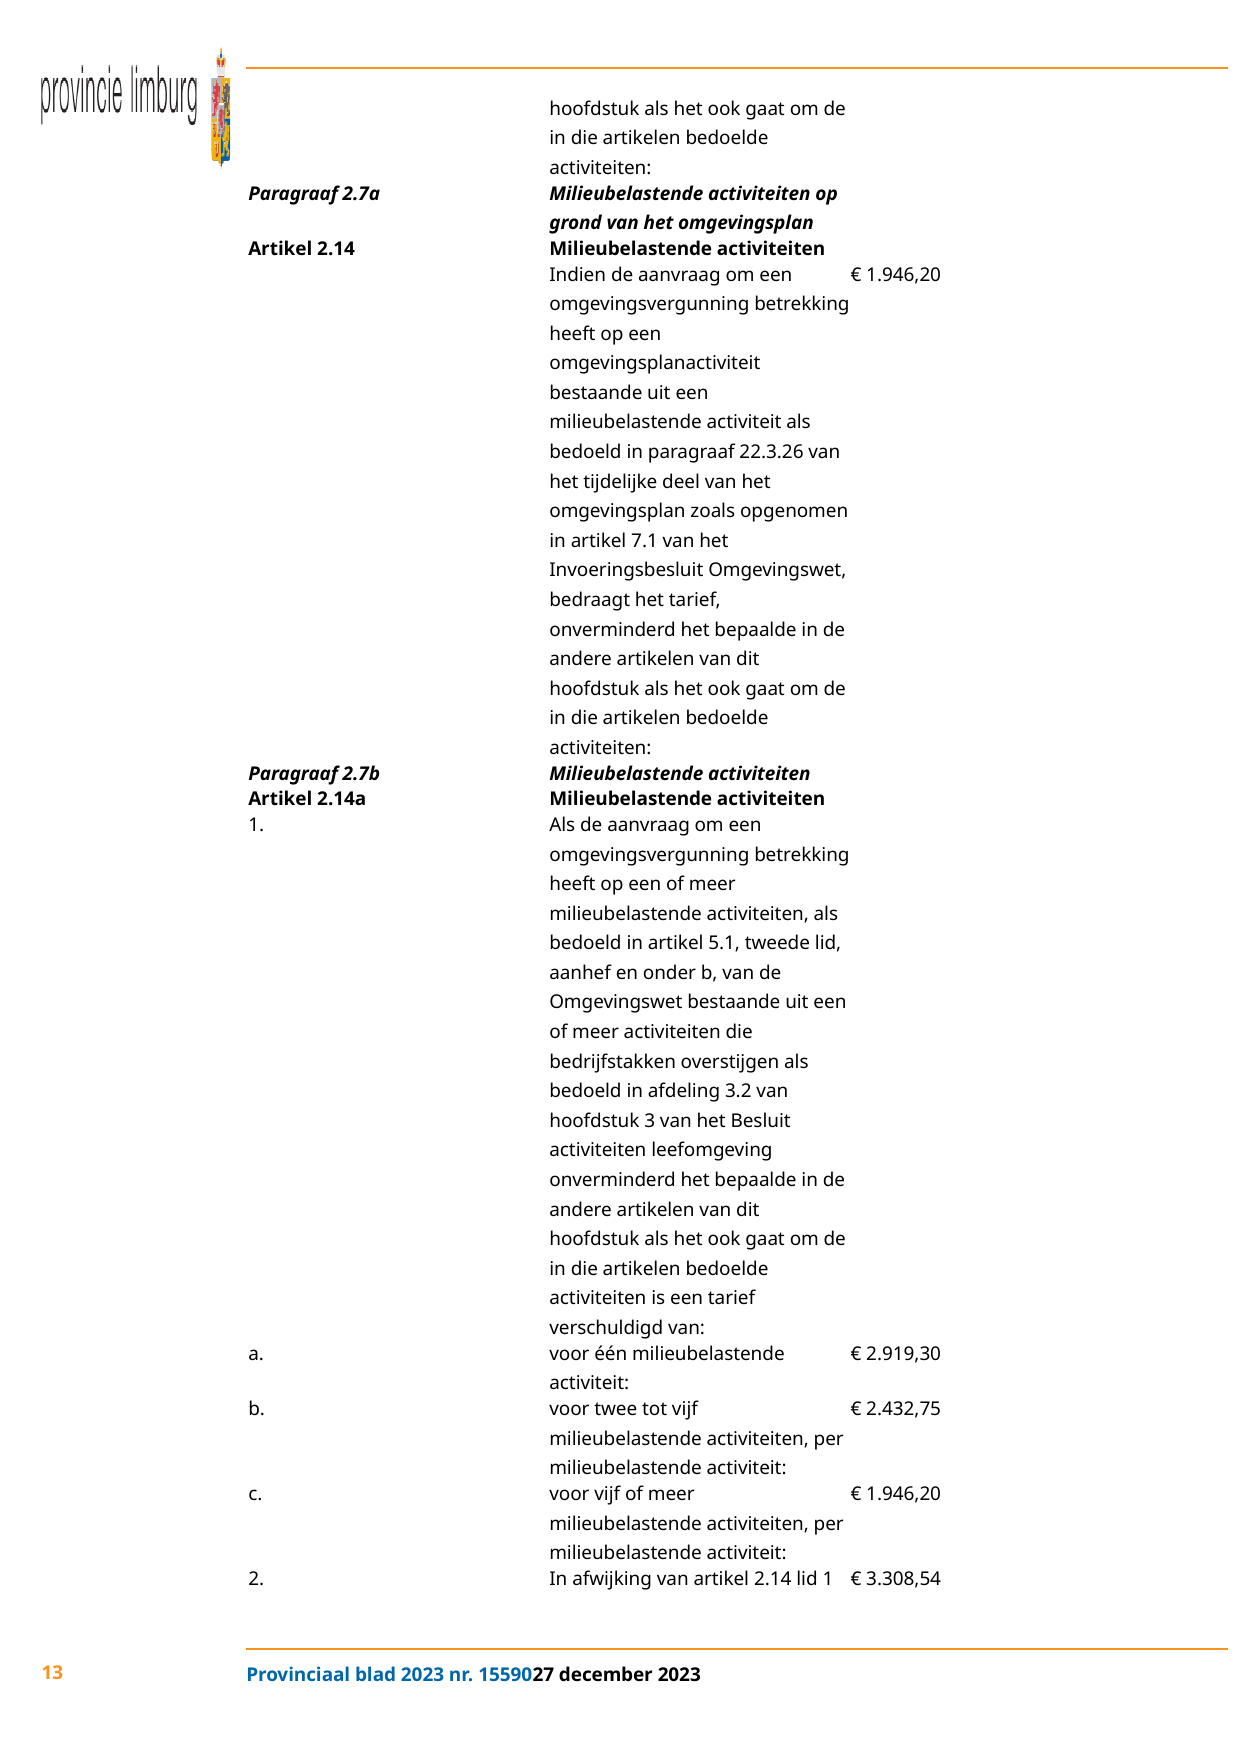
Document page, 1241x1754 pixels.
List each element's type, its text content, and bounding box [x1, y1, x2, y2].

table_cell € 2.432,75 [850, 1395, 1152, 1480]
table_cell [850, 180, 1152, 235]
table_cell Milieubelastende activiteiten [549, 786, 850, 811]
table_cell Milieubelastende activiteiten [549, 235, 850, 261]
table_cell Paragraaf 2.7b [248, 760, 549, 786]
table_cell € 3.308,54 [850, 1565, 1152, 1591]
table_cell voor twee tot vijf milieubelastende activiteiten, per milieubelastende activiteit: [549, 1395, 850, 1480]
table_cell [850, 760, 1152, 786]
table_cell Artikel 2.14 [248, 235, 549, 261]
table_cell [248, 261, 549, 760]
table_cell 1. [248, 811, 549, 1340]
picture [41, 47, 231, 172]
table_cell [248, 95, 549, 180]
table_cell a. [248, 1340, 549, 1395]
table_cell c. [248, 1480, 549, 1565]
table_cell b. [248, 1395, 549, 1480]
table_cell [850, 95, 1152, 180]
table_cell Milieubelastende activiteiten op grond van het omgevingsplan [549, 180, 850, 235]
table_cell Als de aanvraag om een omgevingsvergunning betrekking heeft op een of meer milieubelastende activiteiten, als bedoeld in artikel 5.1, tweede lid, aanhef en onder b, van de Omgevingswet bestaande uit een of meer activiteiten die bedrijfstakken overstijgen als bedoeld in afdeling 3.2 van hoofdstuk 3 van het Besluit activiteiten leefomgeving onverminderd het bepaalde in de andere artikelen van dit hoofdstuk als het ook gaat om de in die artikelen bedoelde activiteiten is een tarief verschuldigd van: [549, 811, 850, 1340]
table_cell voor vijf of meer milieubelastende activiteiten, per milieubelastende activiteit: [549, 1480, 850, 1565]
table_cell hoofdstuk als het ook gaat om de in die artikelen bedoelde activiteiten: [549, 95, 850, 180]
table_cell Paragraaf 2.7a [248, 180, 549, 235]
table_cell 2. [248, 1565, 549, 1591]
table_cell Indien de aanvraag om een omgevingsvergunning betrekking heeft op een omgevingsplanactiviteit bestaande uit een milieubelastende activiteit als bedoeld in paragraaf 22.3.26 van het tijdelijke deel van het omgevingsplan zoals opgenomen in artikel 7.1 van het Invoeringsbesluit Omgevingswet, bedraagt het tarief, onverminderd het bepaalde in de andere artikelen van dit hoofdstuk als het ook gaat om de in die artikelen bedoelde activiteiten: [549, 261, 850, 760]
table_cell [850, 235, 1152, 261]
table_cell In afwijking van artikel 2.14 lid 1 [549, 1565, 850, 1591]
table_cell € 1.946,20 [850, 1480, 1152, 1565]
table_cell € 1.946,20 [850, 261, 1152, 760]
table_cell € 2.919,30 [850, 1340, 1152, 1395]
table_cell Milieubelastende activiteiten [549, 760, 850, 786]
table_cell [850, 786, 1152, 811]
table_cell Artikel 2.14a [248, 786, 549, 811]
table_cell [850, 811, 1152, 1340]
table_cell voor één milieubelastende activiteit: [549, 1340, 850, 1395]
